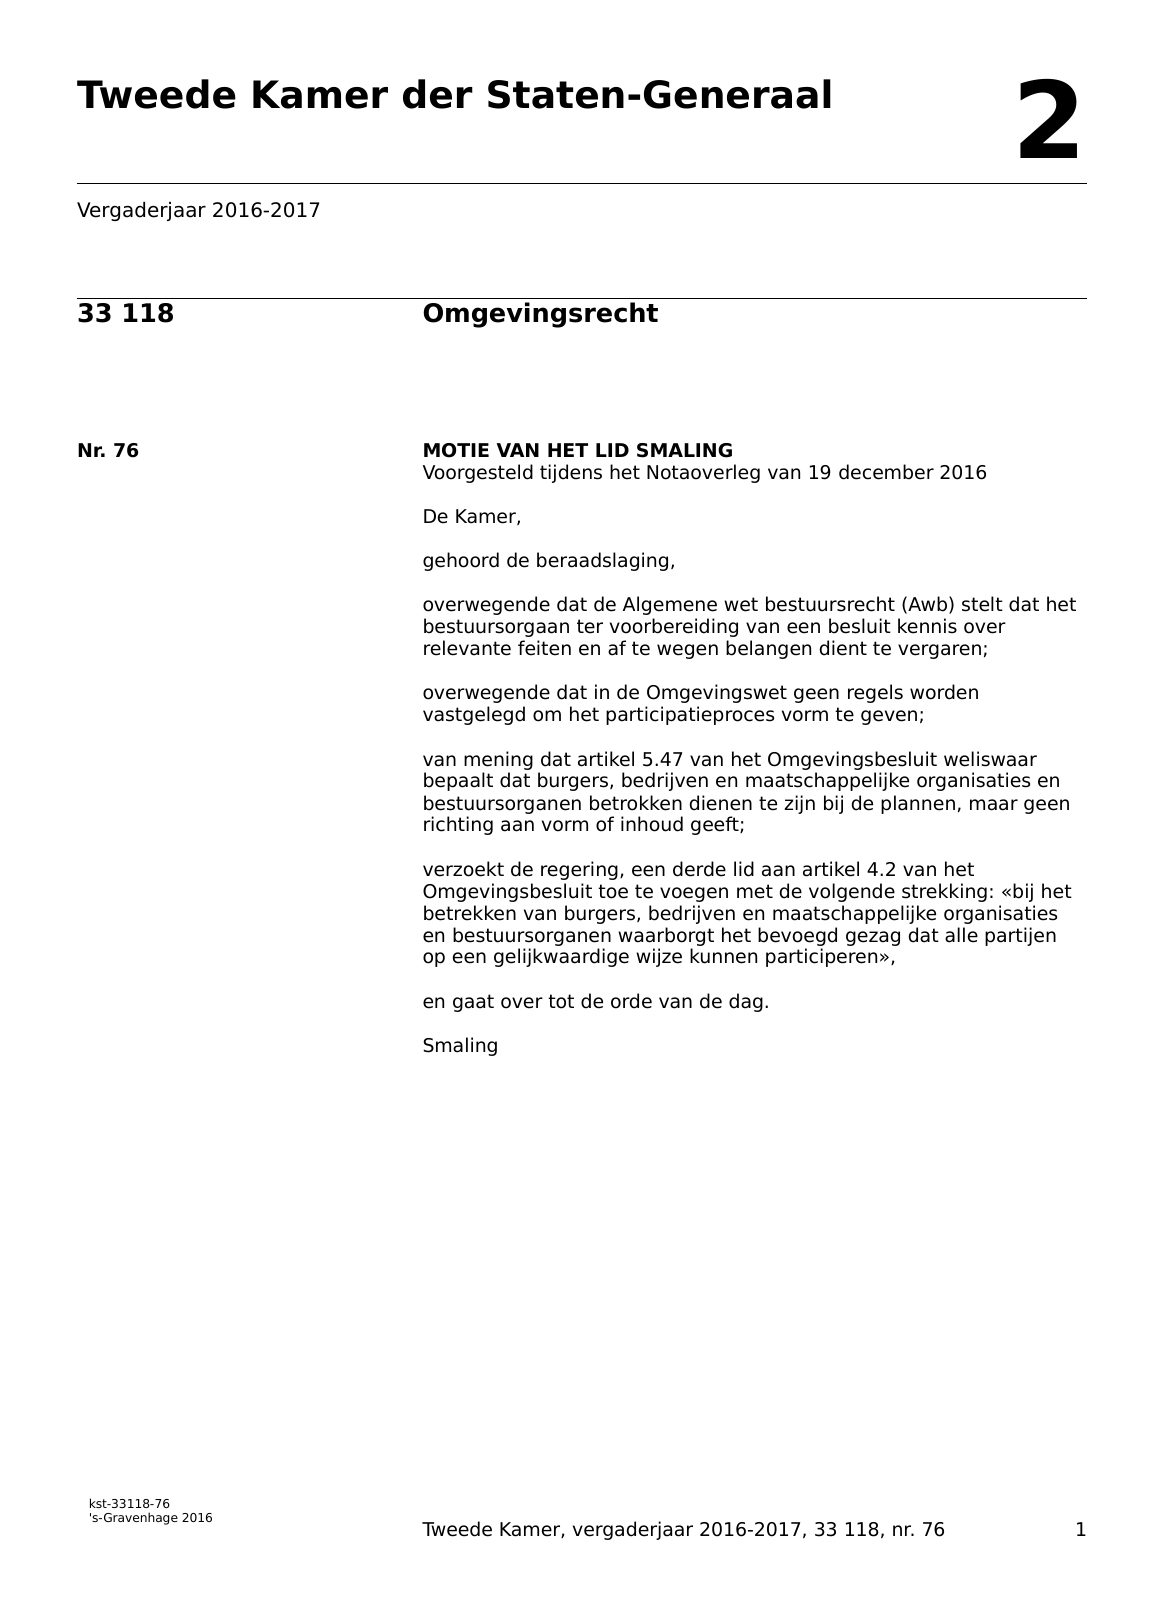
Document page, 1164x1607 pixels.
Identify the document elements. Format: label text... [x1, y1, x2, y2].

text verzoekt de regering, een derde lid aan artikel 4.2 van het Omgevingsbesluit toe te voegen met de volgende strekking: «bij het betrekken van burgers, bedrijven en maatschappelijke organisaties en bestuursorganen waarborgt het bevoegd gezag dat alle partijen op een gelijkwaardige wijze kunnen participeren», [422, 858, 1087, 968]
text Voorgesteld tijdens het Notaoverleg van 19 december 2016 [422, 462, 1087, 484]
subtitle 33 118 Omgevingsrecht [77, 299, 1087, 329]
text overwegende dat in de Omgevingswet geen regels worden vastgelegd om het participatieproces vorm te geven; [422, 682, 1087, 726]
text kst-33118-76 [88, 1497, 323, 1511]
text gehoord de beraadslaging, [422, 550, 1087, 572]
text De Kamer, [422, 506, 1087, 528]
text Smaling [422, 1035, 1087, 1057]
subtitle Nr. 76 MOTIE VAN HET LID SMALING [77, 440, 1087, 462]
table_cell Vergaderjaar 2016-2017 [77, 184, 1087, 298]
table_header 2 [886, 59, 1087, 183]
table_header Tweede Kamer der Staten-Generaal [77, 59, 886, 183]
text 's-Gravenhage 2016 [88, 1511, 323, 1525]
text en gaat over tot de orde van de dag. [422, 991, 1087, 1013]
text overwegende dat de Algemene wet bestuursrecht (Awb) stelt dat het bestuursorgaan ter voorbereiding van een besluit kennis over relevante feiten en af te wegen belangen dient te vergaren; [422, 594, 1087, 660]
text van mening dat artikel 5.47 van het Omgevingsbesluit weliswaar bepaalt dat burgers, bedrijven en maatschappelijke organisaties en bestuursorganen betrokken dienen te zijn bij de plannen, maar geen richting aan vorm of inhoud geeft; [422, 748, 1087, 836]
